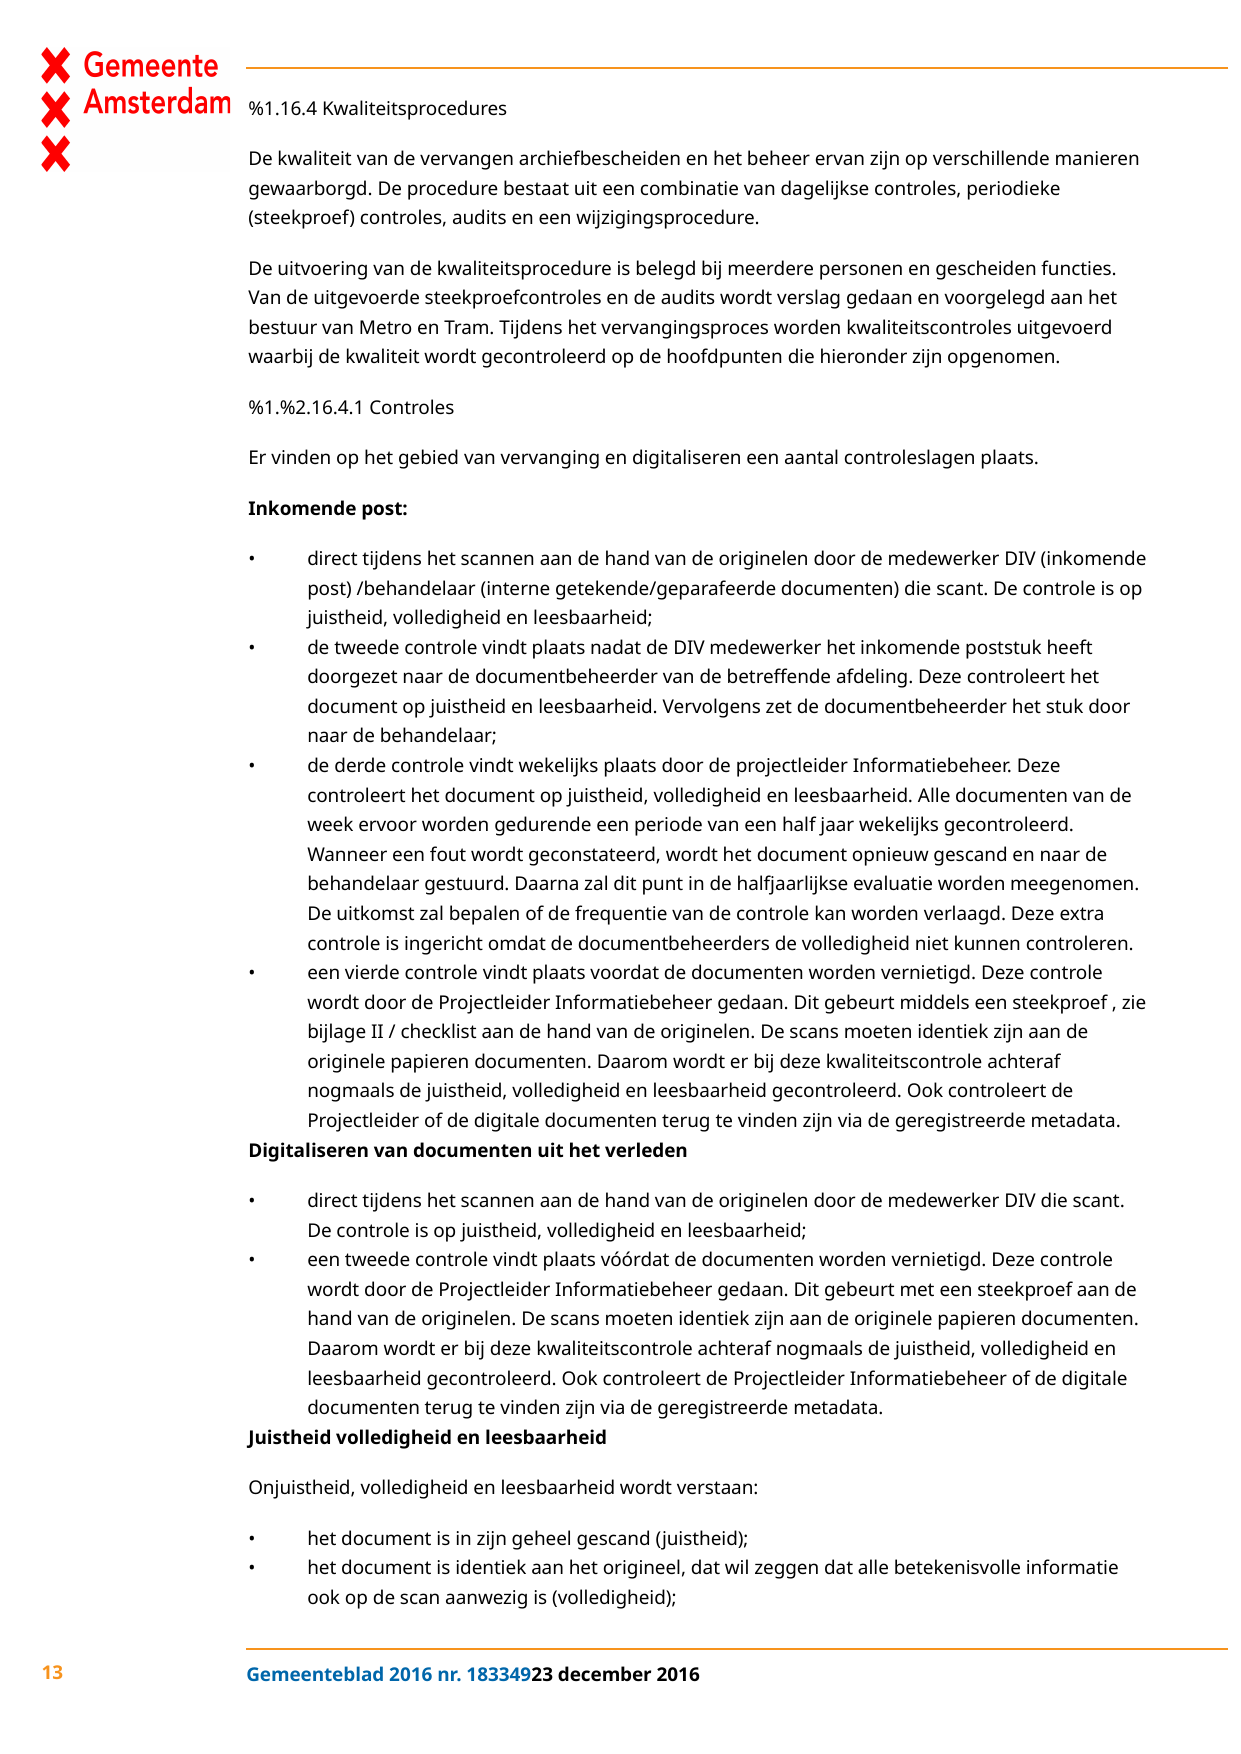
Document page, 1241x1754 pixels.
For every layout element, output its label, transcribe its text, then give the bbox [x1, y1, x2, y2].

list een vierde controle vindt plaats voordat de documenten worden vernietigd. Deze controle wordt door de Projectleider Informatiebeheer gedaan. Dit gebeurt middels een steekproef , zie bijlage II / checklist aan de hand van de originelen. De scans moeten identiek zijn aan de originele papieren documenten. Daarom wordt er bij deze kwaliteitscontrole achteraf nogmaals de juistheid, volledigheid en leesbaarheid gecontroleerd. Ook controleert de Projectleider of de digitale documenten terug te vinden zijn via de geregistreerde metadata. [248, 959, 1152, 1133]
text Inkomende post: [248, 495, 1152, 521]
list het document is identiek aan het origineel, dat wil zeggen dat alle betekenisvolle informatie ook op de scan aanwezig is (volledigheid); [248, 1554, 1152, 1610]
list de derde controle vindt wekelijks plaats door de projectleider Informatiebeheer. Deze controleert het document op juistheid, volledigheid en leesbaarheid. Alle documenten van de week ervoor worden gedurende een periode van een half jaar wekelijks gecontroleerd. Wanneer een fout wordt geconstateerd, wordt het document opnieuw gescand en naar de behandelaar gestuurd. Daarna zal dit punt in de halfjaarlijkse evaluatie worden meegenomen. De uitkomst zal bepalen of de frequentie van de controle kan worden verlaagd. Deze extra controle is ingericht omdat de documentbeheerders de volledigheid niet kunnen controleren. [248, 752, 1152, 956]
text Onjuistheid, volledigheid en leesbaarheid wordt verstaan: [248, 1474, 1152, 1500]
list de tweede controle vindt plaats nadat de DIV medewerker het inkomende poststuk heeft doorgezet naar de documentbeheerder van de betreffende afdeling. Deze controleert het document op juistheid en leesbaarheid. Vervolgens zet de documentbeheerder het stuk door naar de behandelaar; [248, 634, 1152, 748]
text %1.16.4 Kwaliteitsprocedures [248, 95, 1152, 121]
text Digitaliseren van documenten uit het verleden [248, 1137, 1152, 1163]
list het document is in zijn geheel gescand (juistheid); [248, 1525, 1152, 1551]
text Er vinden op het gebied van vervanging en digitaliseren een aantal controleslagen plaats. [248, 444, 1152, 470]
picture [41, 47, 231, 172]
text Juistheid volledigheid en leesbaarheid [248, 1424, 1152, 1450]
list direct tijdens het scannen aan de hand van de originelen door de medewerker DIV (inkomende post) /behandelaar (interne getekende/geparafeerde documenten) die scant. De controle is op juistheid, volledigheid en leesbaarheid; [248, 545, 1152, 630]
text %1.%2.16.4.1 Controles [248, 394, 1152, 420]
text De uitvoering van de kwaliteitsprocedure is belegd bij meerdere personen en gescheiden functies. Van de uitgevoerde steekproefcontroles en de audits wordt verslag gedaan en voorgelegd aan het bestuur van Metro en Tram. Tijdens het vervangingsproces worden kwaliteitscontroles uitgevoerd waarbij de kwaliteit wordt gecontroleerd op de hoofdpunten die hieronder zijn opgenomen. [248, 255, 1152, 369]
list direct tijdens het scannen aan de hand van de originelen door de medewerker DIV die scant. De controle is op juistheid, volledigheid en leesbaarheid; [248, 1187, 1152, 1243]
list een tweede controle vindt plaats vóórdat de documenten worden vernietigd. Deze controle wordt door de Projectleider Informatiebeheer gedaan. Dit gebeurt met een steekproef aan de hand van de originelen. De scans moeten identiek zijn aan de originele papieren documenten. Daarom wordt er bij deze kwaliteitscontrole achteraf nogmaals de juistheid, volledigheid en leesbaarheid gecontroleerd. Ook controleert de Projectleider Informatiebeheer of de digitale documenten terug te vinden zijn via de geregistreerde metadata. [248, 1246, 1152, 1420]
text De kwaliteit van de vervangen archiefbescheiden en het beheer ervan zijn op verschillende manieren gewaarborgd. De procedure bestaat uit een combinatie van dagelijkse controles, periodieke (steekproef) controles, audits en een wijzigingsprocedure. [248, 145, 1152, 230]
